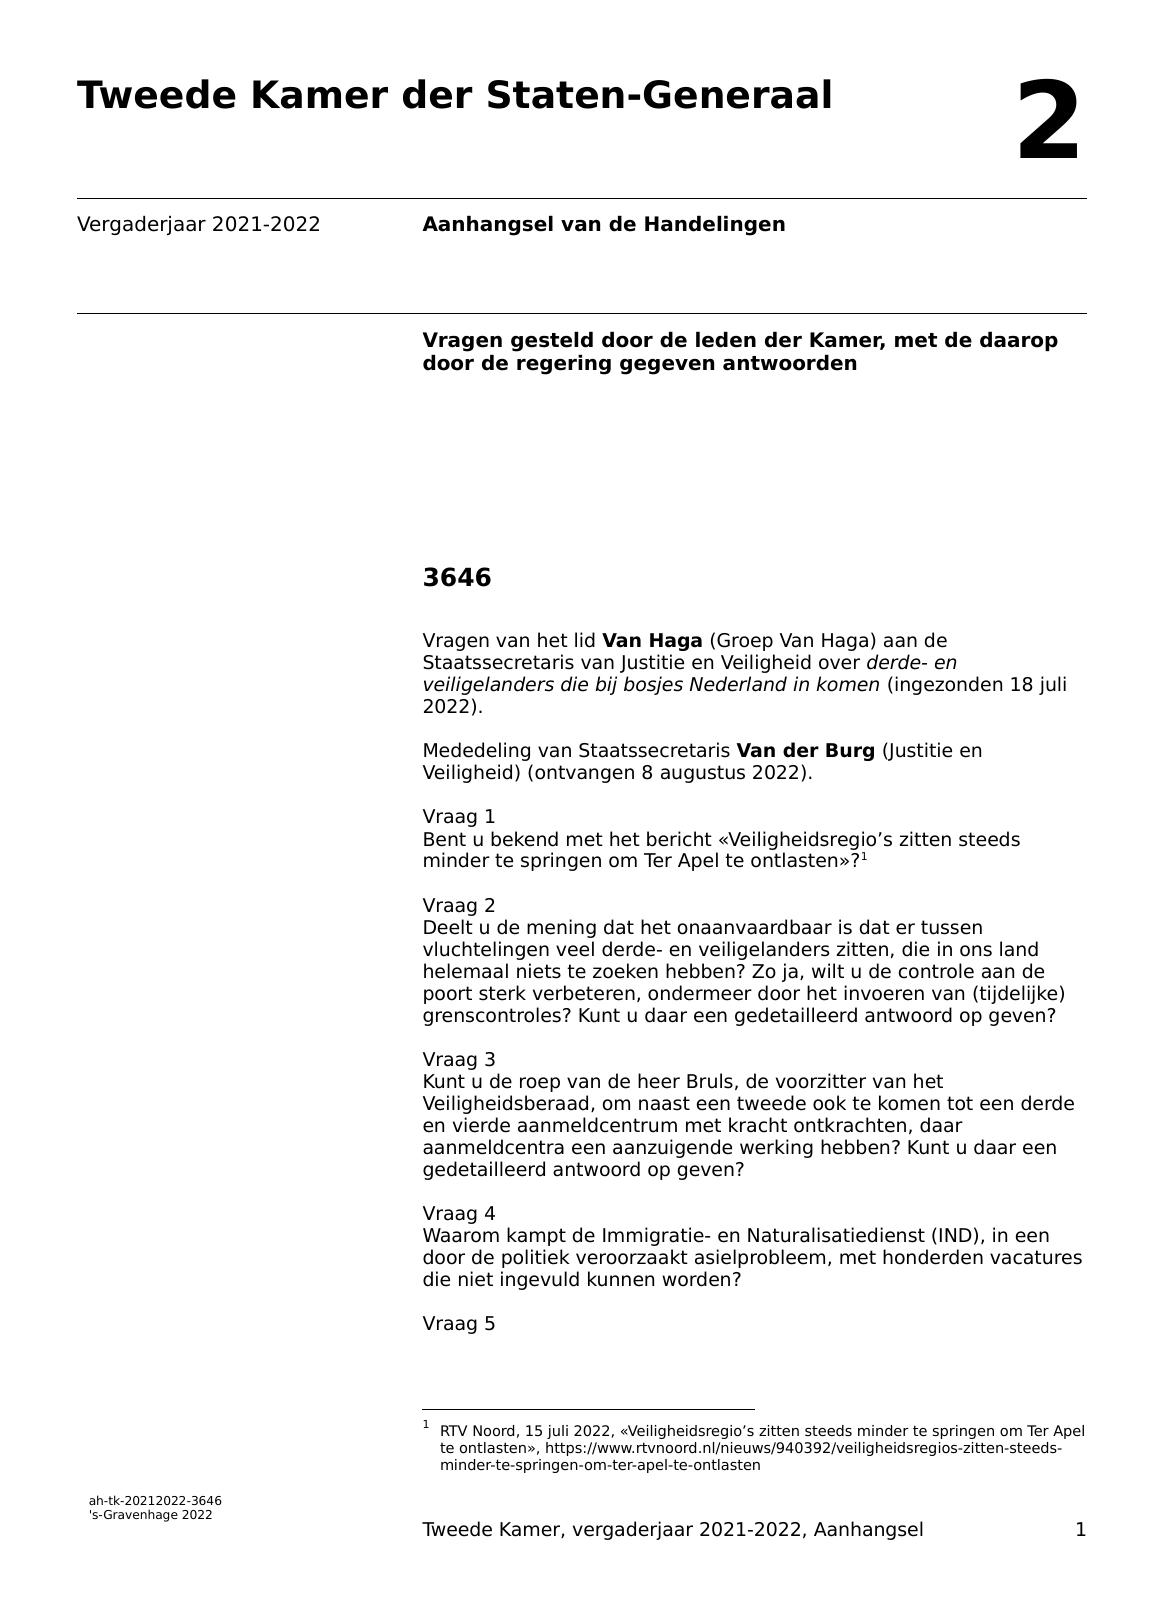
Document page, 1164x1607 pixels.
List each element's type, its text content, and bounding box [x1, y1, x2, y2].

table_cell Aanhangsel van de Handelingen [422, 199, 1087, 313]
text Waarom kampt de Immigratie- en Naturalisatiedienst (IND), in een door de politiek veroorzaakt asielprobleem, met honderden vacatures die niet ingevuld kunnen worden? [422, 1225, 1087, 1291]
text Deelt u de mening dat het onaanvaardbaar is dat er tussen vluchtelingen veel derde- en veiligelanders zitten, die in ons land helemaal niets te zoeken hebben? Zo ja, wilt u de controle aan de poort sterk verbeteren, ondermeer door het invoeren van (tijdelijke) grenscontroles? Kunt u daar een gedetailleerd antwoord op geven? [422, 917, 1087, 1026]
text Vraag 4 [422, 1203, 1087, 1225]
table_cell Vragen gesteld door de leden der Kamer, met de daarop door de regering gegeven antwoorden [422, 314, 1087, 375]
text Vraag 2 [422, 894, 1087, 917]
table_header Tweede Kamer der Staten-Generaal [77, 59, 886, 198]
text Vraag 3 [422, 1049, 1087, 1071]
text Kunt u de roep van de heer Bruls, de voorzitter van het Veiligheidsberaad, om naast een tweede ook te komen tot een derde en vierde aanmeldcentrum met kracht ontkrachten, daar aanmeldcentra een aanzuigende werking hebben? Kunt u daar een gedetailleerd antwoord op geven? [422, 1071, 1087, 1181]
text Vraag 1 [422, 806, 1087, 828]
text RTV Noord, 15 juli 2022, «Veiligheidsregio’s zitten steeds minder te springen om Ter Apel te ontlasten», https://www.rtvnoord.nl/nieuws/940392/veiligheidsregios-zitten-steeds-minder-te-springen-om-ter-apel-te-ontlasten [422, 1418, 1087, 1474]
text Mededeling van Staatssecretaris Van der Burg (Justitie en Veiligheid) (ontvangen 8 augustus 2022). [422, 740, 1087, 784]
text Vragen van het lid Van Haga (Groep Van Haga) aan de Staatssecretaris van Justitie en Veiligheid over derde- en veiligelanders die bij bosjes Nederland in komen (ingezonden 18 juli 2022). [422, 630, 1087, 718]
text ah-tk-20212022-3646 [88, 1494, 323, 1508]
table_cell Vergaderjaar 2021-2022 [77, 199, 422, 313]
text Bent u bekend met het bericht «Veiligheidsregio’s zitten steeds minder te springen om Ter Apel te ontlasten»? [422, 828, 1087, 872]
text 's-Gravenhage 2022 [88, 1508, 323, 1522]
text 3646 [422, 563, 1087, 592]
text Vraag 5 [422, 1313, 1087, 1335]
table_cell [77, 314, 422, 375]
table_header 2 [886, 59, 1087, 198]
